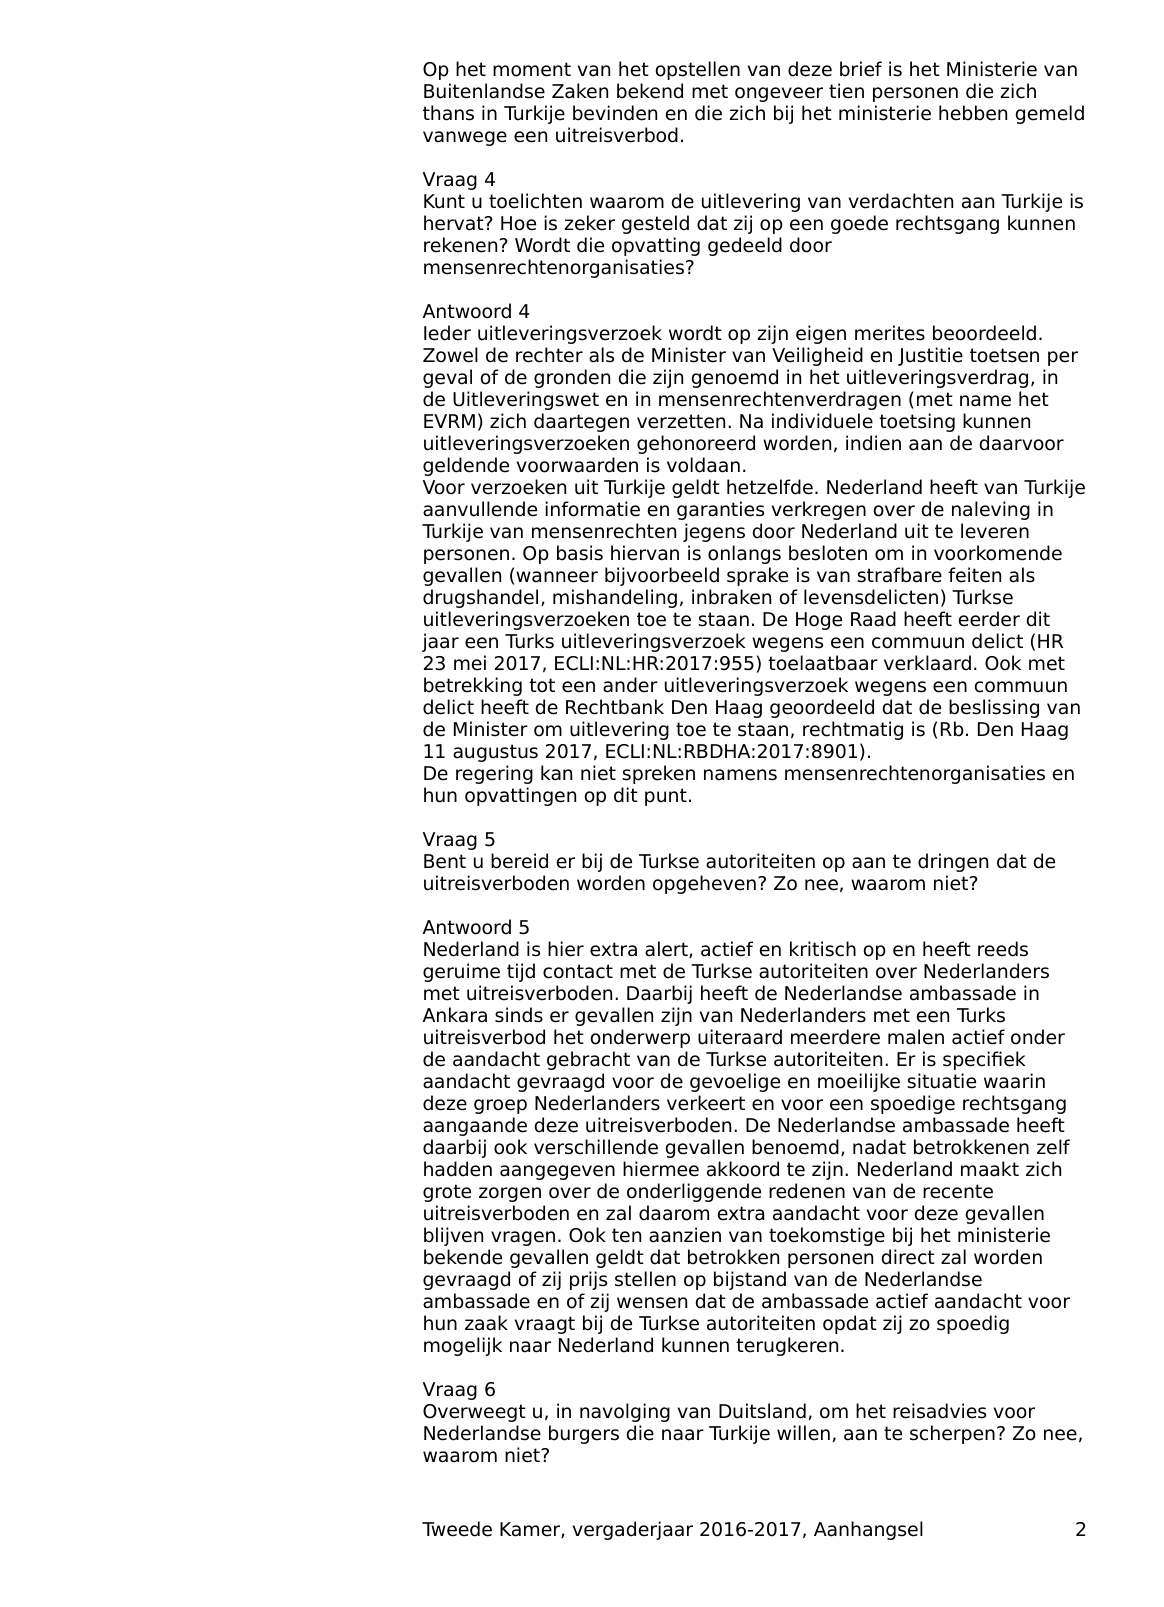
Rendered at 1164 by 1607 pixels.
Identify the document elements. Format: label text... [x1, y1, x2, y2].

text Vraag 5 [422, 829, 1087, 851]
text Voor verzoeken uit Turkije geldt hetzelfde. Nederland heeft van Turkije aanvullende informatie en garanties verkregen over de naleving in Turkije van mensenrechten jegens door Nederland uit te leveren personen. Op basis hiervan is onlangs besloten om in voorkomende gevallen (wanneer bijvoorbeeld sprake is van strafbare feiten als drugshandel, mishandeling, inbraken of levensdelicten) Turkse uitleveringsverzoeken toe te staan. De Hoge Raad heeft eerder dit jaar een Turks uitleveringsverzoek wegens een commuun delict (HR 23 mei 2017, ECLI:NL:HR:2017:955) toelaatbaar verklaard. Ook met betrekking tot een ander uitleveringsverzoek wegens een commuun delict heeft de Rechtbank Den Haag geoordeeld dat de beslissing van de Minister om uitlevering toe te staan, rechtmatig is (Rb. Den Haag 11 augustus 2017, ECLI:NL:RBDHA:2017:8901). [422, 477, 1087, 763]
text Antwoord 4 [422, 301, 1087, 323]
text Op het moment van het opstellen van deze brief is het Ministerie van Buitenlandse Zaken bekend met ongeveer tien personen die zich thans in Turkije bevinden en die zich bij het ministerie hebben gemeld vanwege een uitreisverbod. [422, 59, 1087, 147]
text Bent u bereid er bij de Turkse autoriteiten op aan te dringen dat de uitreisverboden worden opgeheven? Zo nee, waarom niet? [422, 851, 1087, 895]
text Ieder uitleveringsverzoek wordt op zijn eigen merites beoordeeld. Zowel de rechter als de Minister van Veiligheid en Justitie toetsen per geval of de gronden die zijn genoemd in het uitleveringsverdrag, in de Uitleveringswet en in mensenrechtenverdragen (met name het EVRM) zich daartegen verzetten. Na individuele toetsing kunnen uitleveringsverzoeken gehonoreerd worden, indien aan de daarvoor geldende voorwaarden is voldaan. [422, 323, 1087, 477]
text Overweegt u, in navolging van Duitsland, om het reisadvies voor Nederlandse burgers die naar Turkije willen, aan te scherpen? Zo nee, waarom niet? [422, 1401, 1087, 1467]
text Vraag 4 [422, 169, 1087, 191]
text Nederland is hier extra alert, actief en kritisch op en heeft reeds geruime tijd contact met de Turkse autoriteiten over Nederlanders met uitreisverboden. Daarbij heeft de Nederlandse ambassade in Ankara sinds er gevallen zijn van Nederlanders met een Turks uitreisverbod het onderwerp uiteraard meerdere malen actief onder de aandacht gebracht van de Turkse autoriteiten. Er is specifiek aandacht gevraagd voor de gevoelige en moeilijke situatie waarin deze groep Nederlanders verkeert en voor een spoedige rechtsgang aangaande deze uitreisverboden. De Nederlandse ambassade heeft daarbij ook verschillende gevallen benoemd, nadat betrokkenen zelf hadden aangegeven hiermee akkoord te zijn. Nederland maakt zich grote zorgen over de onderliggende redenen van de recente uitreisverboden en zal daarom extra aandacht voor deze gevallen blijven vragen. Ook ten aanzien van toekomstige bij het ministerie bekende gevallen geldt dat betrokken personen direct zal worden gevraagd of zij prijs stellen op bijstand van de Nederlandse ambassade en of zij wensen dat de ambassade actief aandacht voor hun zaak vraagt bij de Turkse autoriteiten opdat zij zo spoedig mogelijk naar Nederland kunnen terugkeren. [422, 939, 1087, 1357]
text De regering kan niet spreken namens mensenrechtenorganisaties en hun opvattingen op dit punt. [422, 763, 1087, 807]
text Antwoord 5 [422, 917, 1087, 939]
text Vraag 6 [422, 1379, 1087, 1401]
text Kunt u toelichten waarom de uitlevering van verdachten aan Turkije is hervat? Hoe is zeker gesteld dat zij op een goede rechtsgang kunnen rekenen? Wordt die opvatting gedeeld door mensenrechtenorganisaties? [422, 191, 1087, 279]
